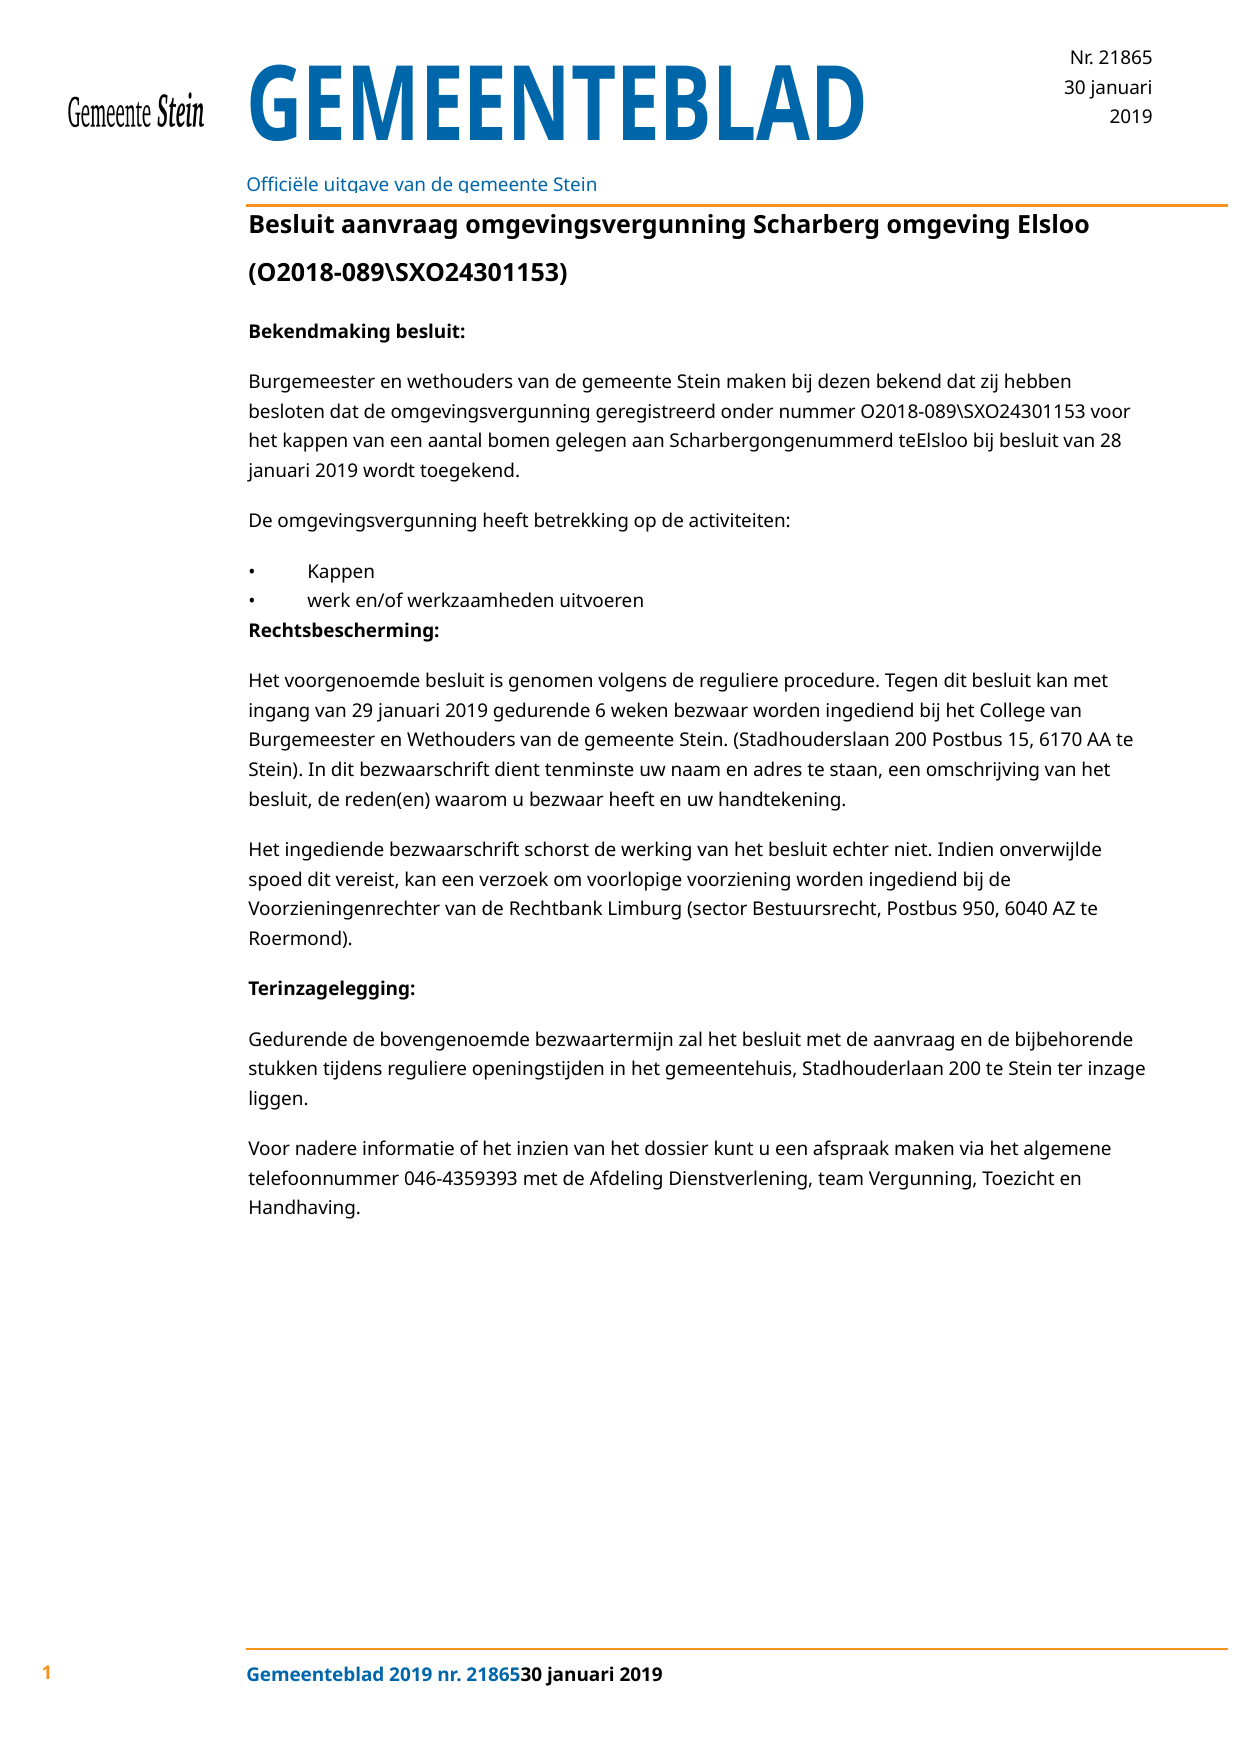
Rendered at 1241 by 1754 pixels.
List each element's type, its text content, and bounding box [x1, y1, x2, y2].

text De omgevingsvergunning heeft betrekking op de activiteiten: [248, 507, 1152, 533]
picture [41, 47, 231, 172]
text Het ingediende bezwaarschrift schorst de werking van het besluit echter niet. Indien onverwijlde spoed dit vereist, kan een verzoek om voorlopige voorziening worden ingediend bij de Voorzieningenrechter van de Rechtbank Limburg (sector Bestuursrecht, Postbus 950, 6040 AZ te Roermond). [248, 836, 1152, 951]
text Rechtsbescherming: [248, 617, 1152, 643]
text Gedurende de bovengenoemde bezwaartermijn zal het besluit met de aanvraag en de bijbehorende stukken tijdens reguliere openingstijden in het gemeentehuis, Stadhouderlaan 200 te Stein ter inzage liggen. [248, 1026, 1152, 1111]
list Kappen [248, 558, 1152, 584]
text Terinzagelegging: [248, 975, 1152, 1001]
text Bekendmaking besluit: [248, 318, 1152, 344]
text Besluit aanvraag omgevingsvergunning Scharberg omgeving Elsloo (O2018-089\SXO24301153) [248, 207, 1152, 288]
text Het voorgenoemde besluit is genomen volgens de reguliere procedure. Tegen dit besluit kan met ingang van 29 januari 2019 gedurende 6 weken bezwaar worden ingediend bij het College van Burgemeester en Wethouders van de gemeente Stein. (Stadhouderslaan 200 Postbus 15, 6170 AA te Stein). In dit bezwaarschrift dient tenminste uw naam en adres te staan, een omschrijving van het besluit, de reden(en) waarom u bezwaar heeft en uw handtekening. [248, 667, 1152, 812]
list werk en/of werkzaamheden uitvoeren [248, 587, 1152, 613]
text Burgemeester en wethouders van de gemeente Stein maken bij dezen bekend dat zij hebben besloten dat de omgevingsvergunning geregistreerd onder nummer O2018-089\SXO24301153 voor het kappen van een aantal bomen gelegen aan Scharbergongenummerd teElsloo bij besluit van 28 januari 2019 wordt toegekend. [248, 368, 1152, 483]
text Voor nadere informatie of het inzien van het dossier kunt u een afspraak maken via het algemene telefoonnummer 046-4359393 met de Afdeling Dienstverlening, team Vergunning, Toezicht en Handhaving. [248, 1135, 1152, 1220]
